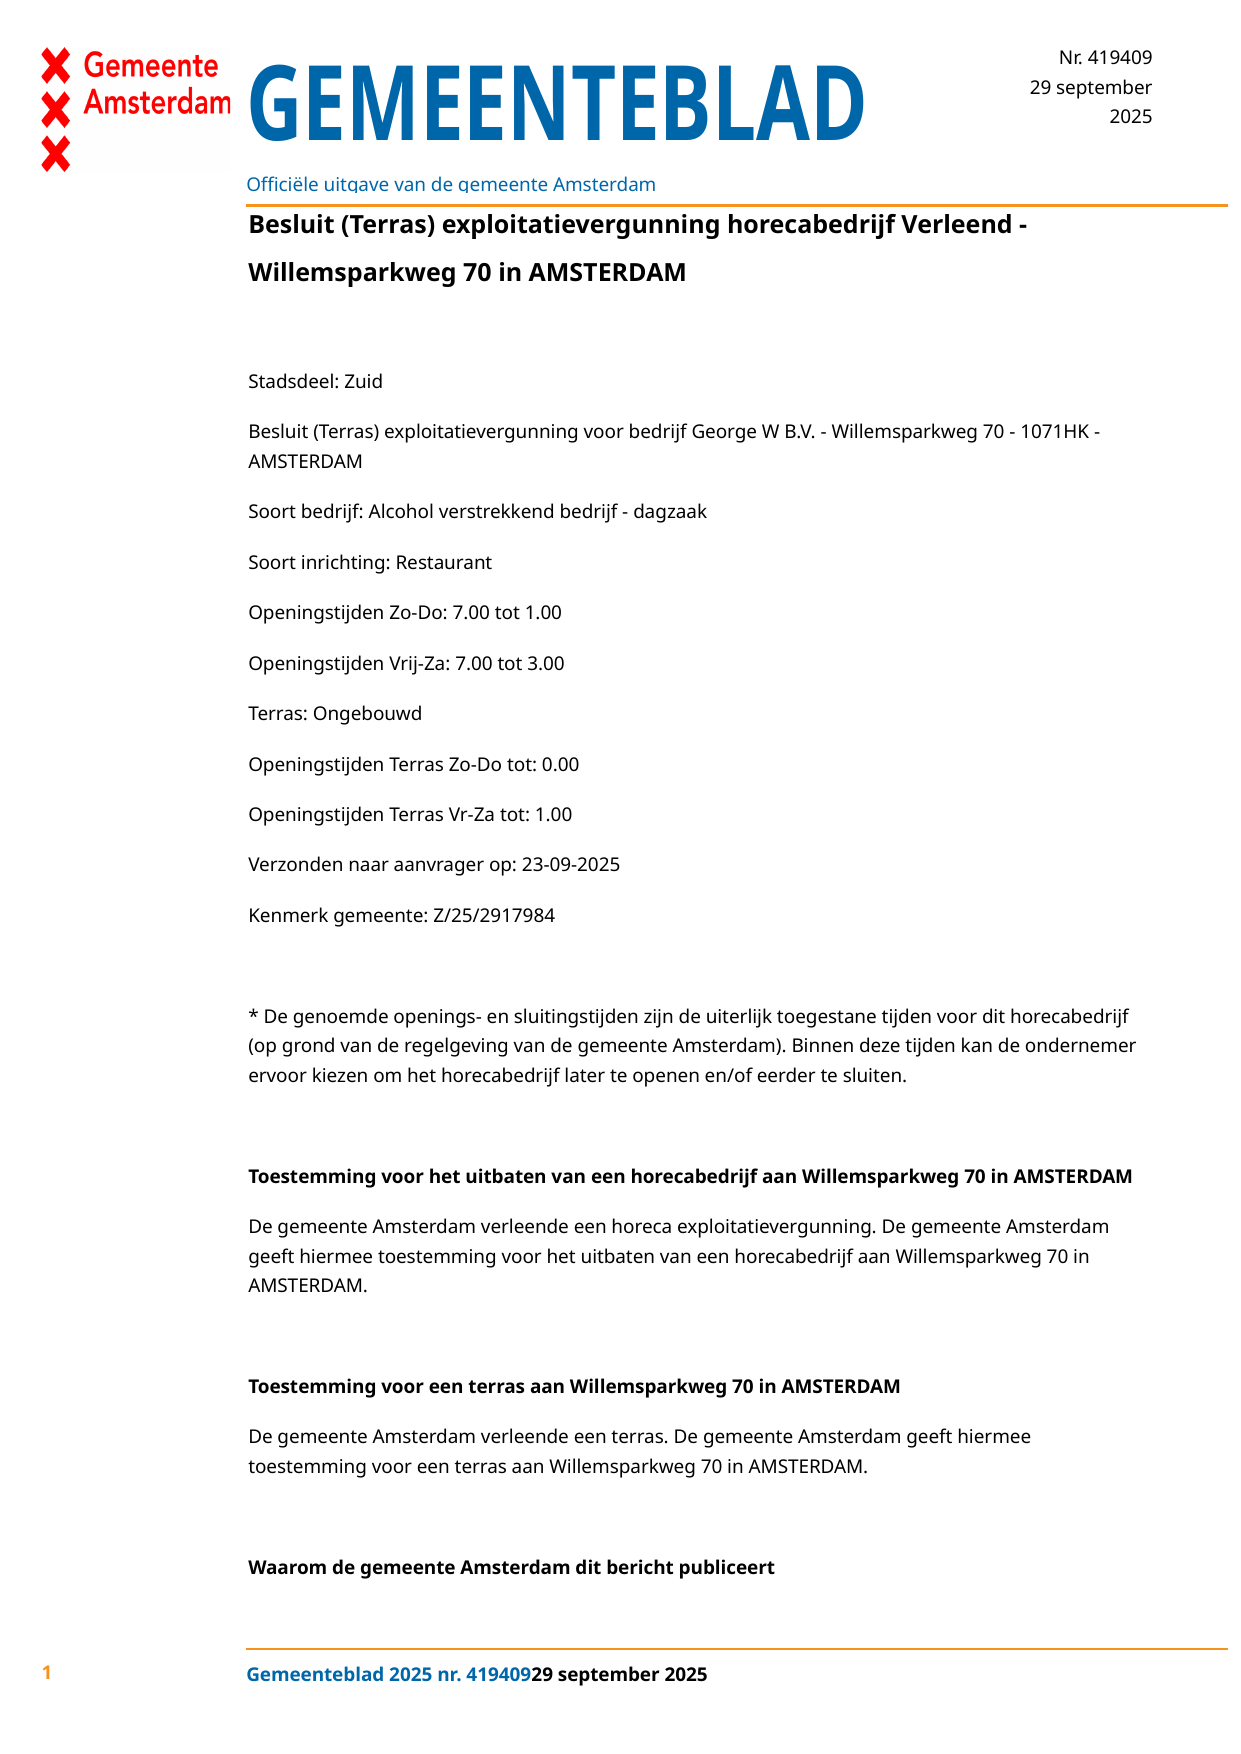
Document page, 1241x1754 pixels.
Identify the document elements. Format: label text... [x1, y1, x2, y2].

text Besluit (Terras) exploitatievergunning horecabedrijf Verleend - Willemsparkweg 70 in AMSTERDAM [248, 207, 1152, 288]
text Kenmerk gemeente: Z/25/2917984 [248, 902, 1152, 928]
text Stadsdeel: Zuid [248, 368, 1152, 394]
text De gemeente Amsterdam verleende een terras. De gemeente Amsterdam geeft hiermee toestemming voor een terras aan Willemsparkweg 70 in AMSTERDAM. [248, 1424, 1152, 1479]
text Terras: Ongebouwd [248, 700, 1152, 726]
text Openingstijden Terras Zo-Do tot: 0.00 [248, 751, 1152, 777]
text De gemeente Amsterdam verleende een horeca exploitatievergunning. De gemeente Amsterdam geeft hiermee toestemming voor het uitbaten van een horecabedrijf aan Willemsparkweg 70 in AMSTERDAM. [248, 1213, 1152, 1298]
text Openingstijden Terras Vr-Za tot: 1.00 [248, 801, 1152, 827]
text * De genoemde openings- en sluitingstijden zijn de uiterlijk toegestane tijden voor dit horecabedrijf (op grond van de regelgeving van de gemeente Amsterdam). Binnen deze tijden kan de ondernemer ervoor kiezen om het horecabedrijf later te openen en/of eerder te sluiten. [248, 1003, 1152, 1088]
text Besluit (Terras) exploitatievergunning voor bedrijf George W B.V. - Willemsparkweg 70 - 1071HK - AMSTERDAM [248, 419, 1152, 474]
text Waarom de gemeente Amsterdam dit bericht publiceert [248, 1554, 1152, 1580]
text Openingstijden Vrij-Za: 7.00 tot 3.00 [248, 650, 1152, 676]
text Toestemming voor een terras aan Willemsparkweg 70 in AMSTERDAM [248, 1373, 1152, 1399]
text Soort inrichting: Restaurant [248, 549, 1152, 575]
picture [41, 47, 231, 172]
text Toestemming voor het uitbaten van een horecabedrijf aan Willemsparkweg 70 in AMSTERDAM [248, 1163, 1152, 1189]
text Openingstijden Zo-Do: 7.00 tot 1.00 [248, 599, 1152, 625]
text Verzonden naar aanvrager op: 23-09-2025 [248, 852, 1152, 877]
text Soort bedrijf: Alcohol verstrekkend bedrijf - dagzaak [248, 499, 1152, 524]
